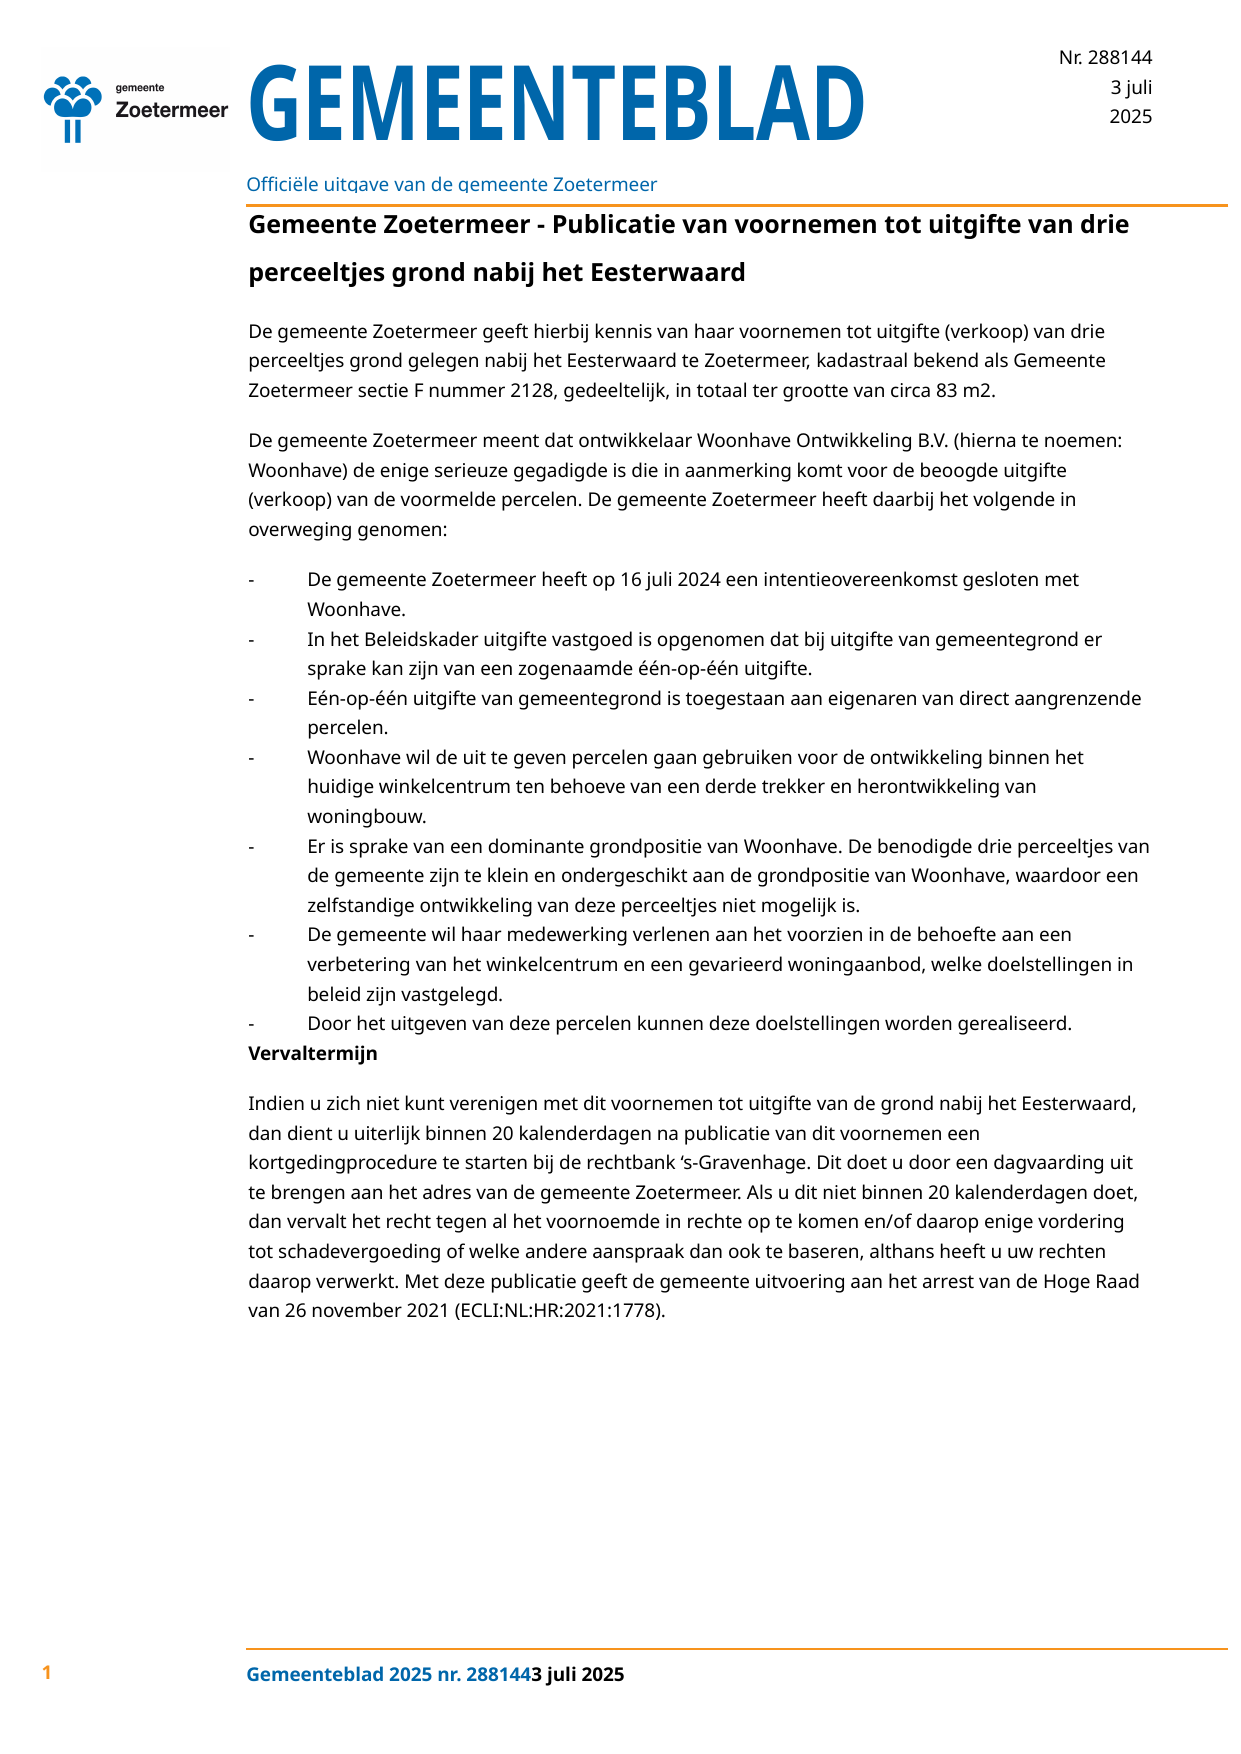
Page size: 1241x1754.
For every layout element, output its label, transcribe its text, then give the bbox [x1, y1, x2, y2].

text Gemeente Zoetermeer - Publicatie van voornemen tot uitgifte van drie perceeltjes grond nabij het Eesterwaard [248, 207, 1152, 288]
list De gemeente wil haar medewerking verlenen aan het voorzien in de behoefte aan een verbetering van het winkelcentrum en een gevarieerd woningaanbod, welke doelstellingen in beleid zijn vastgelegd. [248, 922, 1152, 1007]
list In het Beleidskader uitgifte vastgoed is opgenomen dat bij uitgifte van gemeentegrond er sprake kan zijn van een zogenaamde één-op-één uitgifte. [248, 626, 1152, 681]
list De gemeente Zoetermeer heeft op 16 juli 2024 een intentieovereenkomst gesloten met Woonhave. [248, 567, 1152, 622]
text Indien u zich niet kunt verenigen met dit voornemen tot uitgifte van de grond nabij het Eesterwaard, dan dient u uiterlijk binnen 20 kalenderdagen na publicatie van dit voornemen een kortgedingprocedure te starten bij de rechtbank ‘s-Gravenhage. Dit doet u door een dagvaarding uit te brengen aan het adres van de gemeente Zoetermeer. Als u dit niet binnen 20 kalenderdagen doet, dan vervalt het recht tegen al het voornoemde in rechte op te komen en/of daarop enige vordering tot schadevergoeding of welke andere aanspraak dan ook te baseren, althans heeft u uw rechten daarop verwerkt. Met deze publicatie geeft de gemeente uitvoering aan het arrest van de Hoge Raad van 26 november 2021 (ECLI:NL:HR:2021:1778). [248, 1090, 1152, 1323]
text De gemeente Zoetermeer geeft hierbij kennis van haar voornemen tot uitgifte (verkoop) van drie perceeltjes grond gelegen nabij het Eesterwaard te Zoetermeer, kadastraal bekend als Gemeente Zoetermeer sectie F nummer 2128, gedeeltelijk, in totaal ter grootte van circa 83 m2. [248, 318, 1152, 403]
list Eén-op-één uitgifte van gemeentegrond is toegestaan aan eigenaren van direct aangrenzende percelen. [248, 685, 1152, 740]
list Er is sprake van een dominante grondpositie van Woonhave. De benodigde drie perceeltjes van de gemeente zijn te klein en ondergeschikt aan de grondpositie van Woonhave, waardoor een zelfstandige ontwikkeling van deze perceeltjes niet mogelijk is. [248, 833, 1152, 918]
list Door het uitgeven van deze percelen kunnen deze doelstellingen worden gerealiseerd. [248, 1010, 1152, 1036]
text Vervaltermijn [248, 1040, 1152, 1066]
picture [41, 47, 231, 172]
list Woonhave wil de uit te geven percelen gaan gebruiken voor de ontwikkeling binnen het huidige winkelcentrum ten behoeve van een derde trekker en herontwikkeling van woningbouw. [248, 744, 1152, 829]
text De gemeente Zoetermeer meent dat ontwikkelaar Woonhave Ontwikkeling B.V. (hierna te noemen: Woonhave) de enige serieuze gegadigde is die in aanmerking komt voor de beoogde uitgifte (verkoop) van de voormelde percelen. De gemeente Zoetermeer heeft daarbij het volgende in overweging genomen: [248, 427, 1152, 542]
